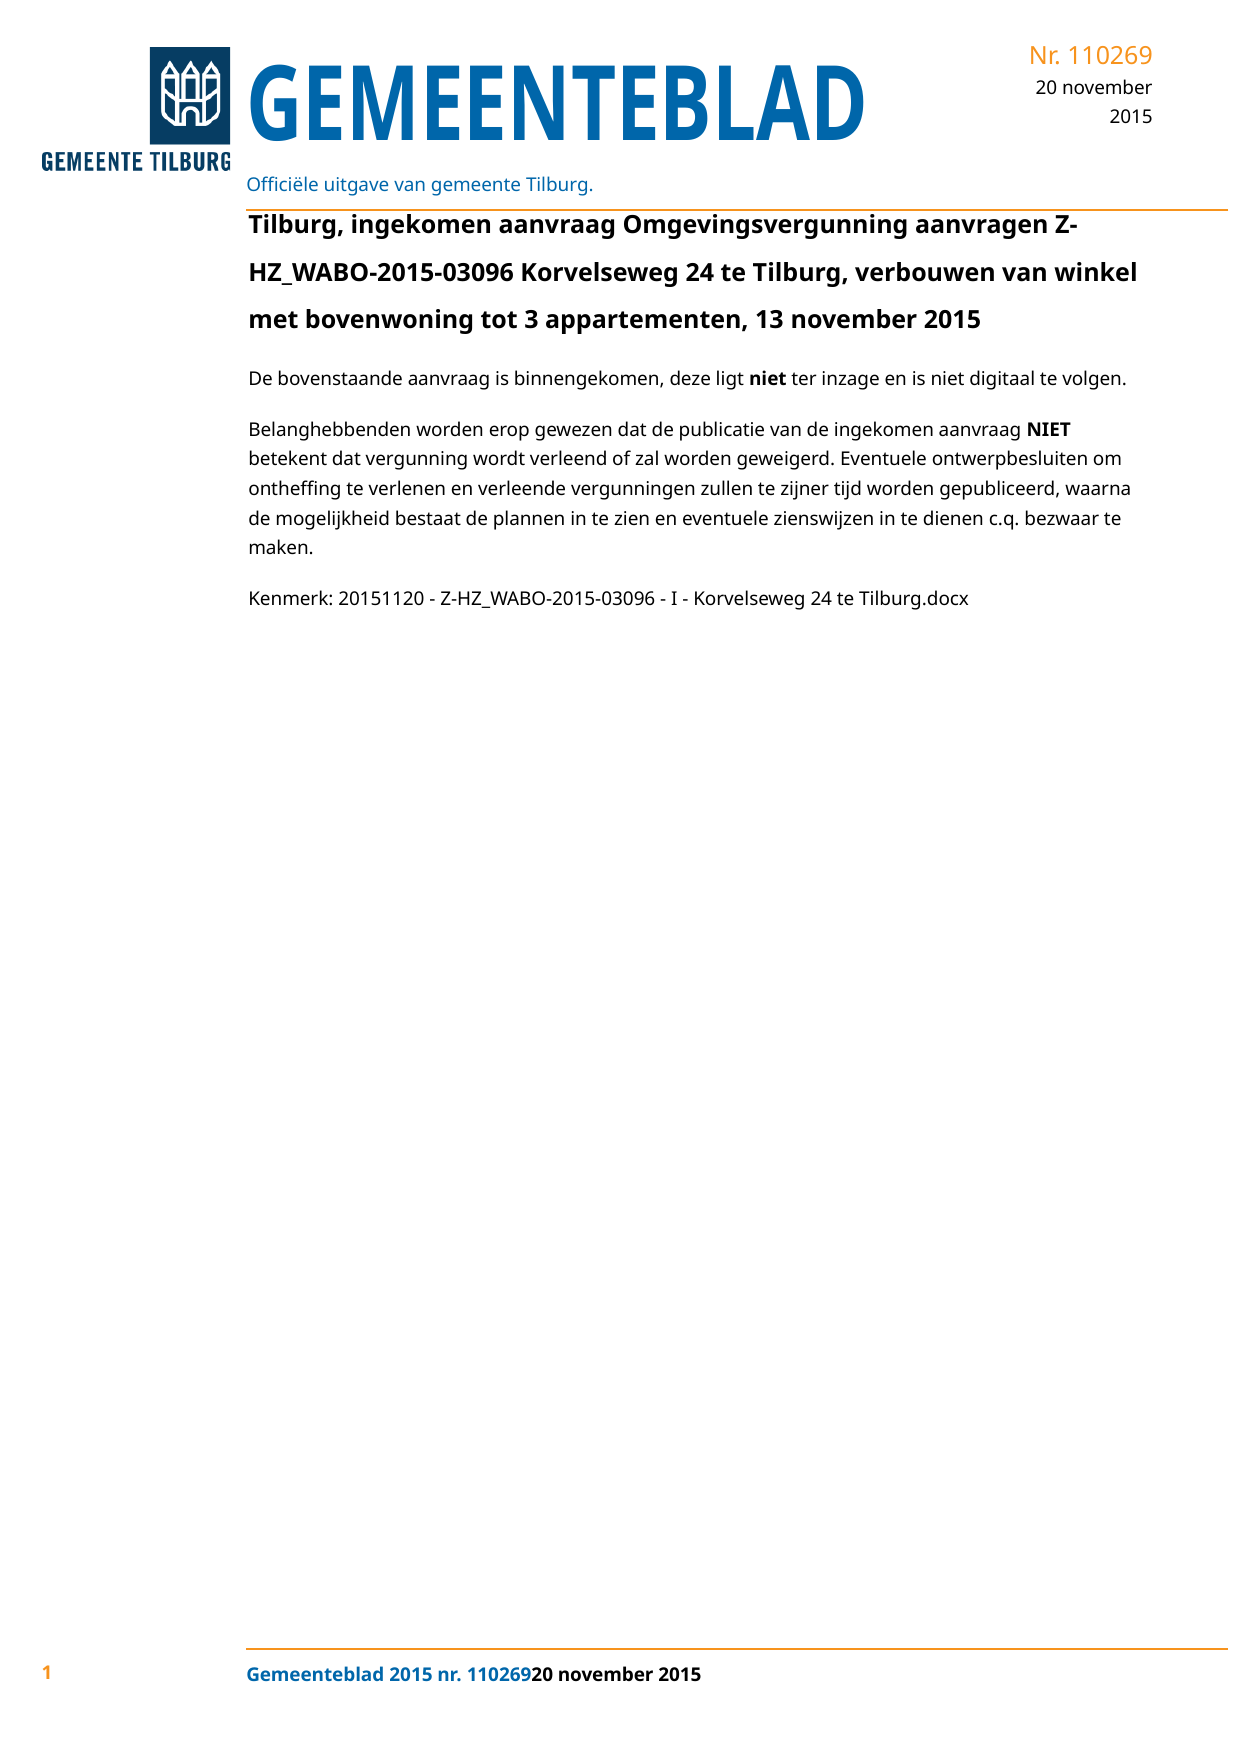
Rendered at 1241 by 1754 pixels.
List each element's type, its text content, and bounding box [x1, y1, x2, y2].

picture [41, 47, 231, 172]
text De bovenstaande aanvraag is binnengekomen, deze ligt niet ter inzage en is niet digitaal te volgen. [248, 366, 1152, 391]
text Kenmerk: 20151120 - Z-HZ_WABO-2015-03096 - I - Korvelseweg 24 te Tilburg.docx [248, 585, 1152, 610]
text Belanghebbenden worden erop gewezen dat de publicatie van de ingekomen aanvraag NIET betekent dat vergunning wordt verleend of zal worden geweigerd. Eventuele ontwerpbesluiten om ontheffing te verlenen en verleende vergunningen zullen te zijner tijd worden gepubliceerd, waarna de mogelijkheid bestaat de plannen in te zien en eventuele zienswijzen in te dienen c.q. bezwaar te maken. [248, 416, 1152, 560]
text Tilburg, ingekomen aanvraag Omgevingsvergunning aanvragen Z-HZ_WABO-2015-03096 Korvelseweg 24 te Tilburg, verbouwen van winkel met bovenwoning tot 3 appartementen, 13 november 2015 [248, 211, 1152, 336]
